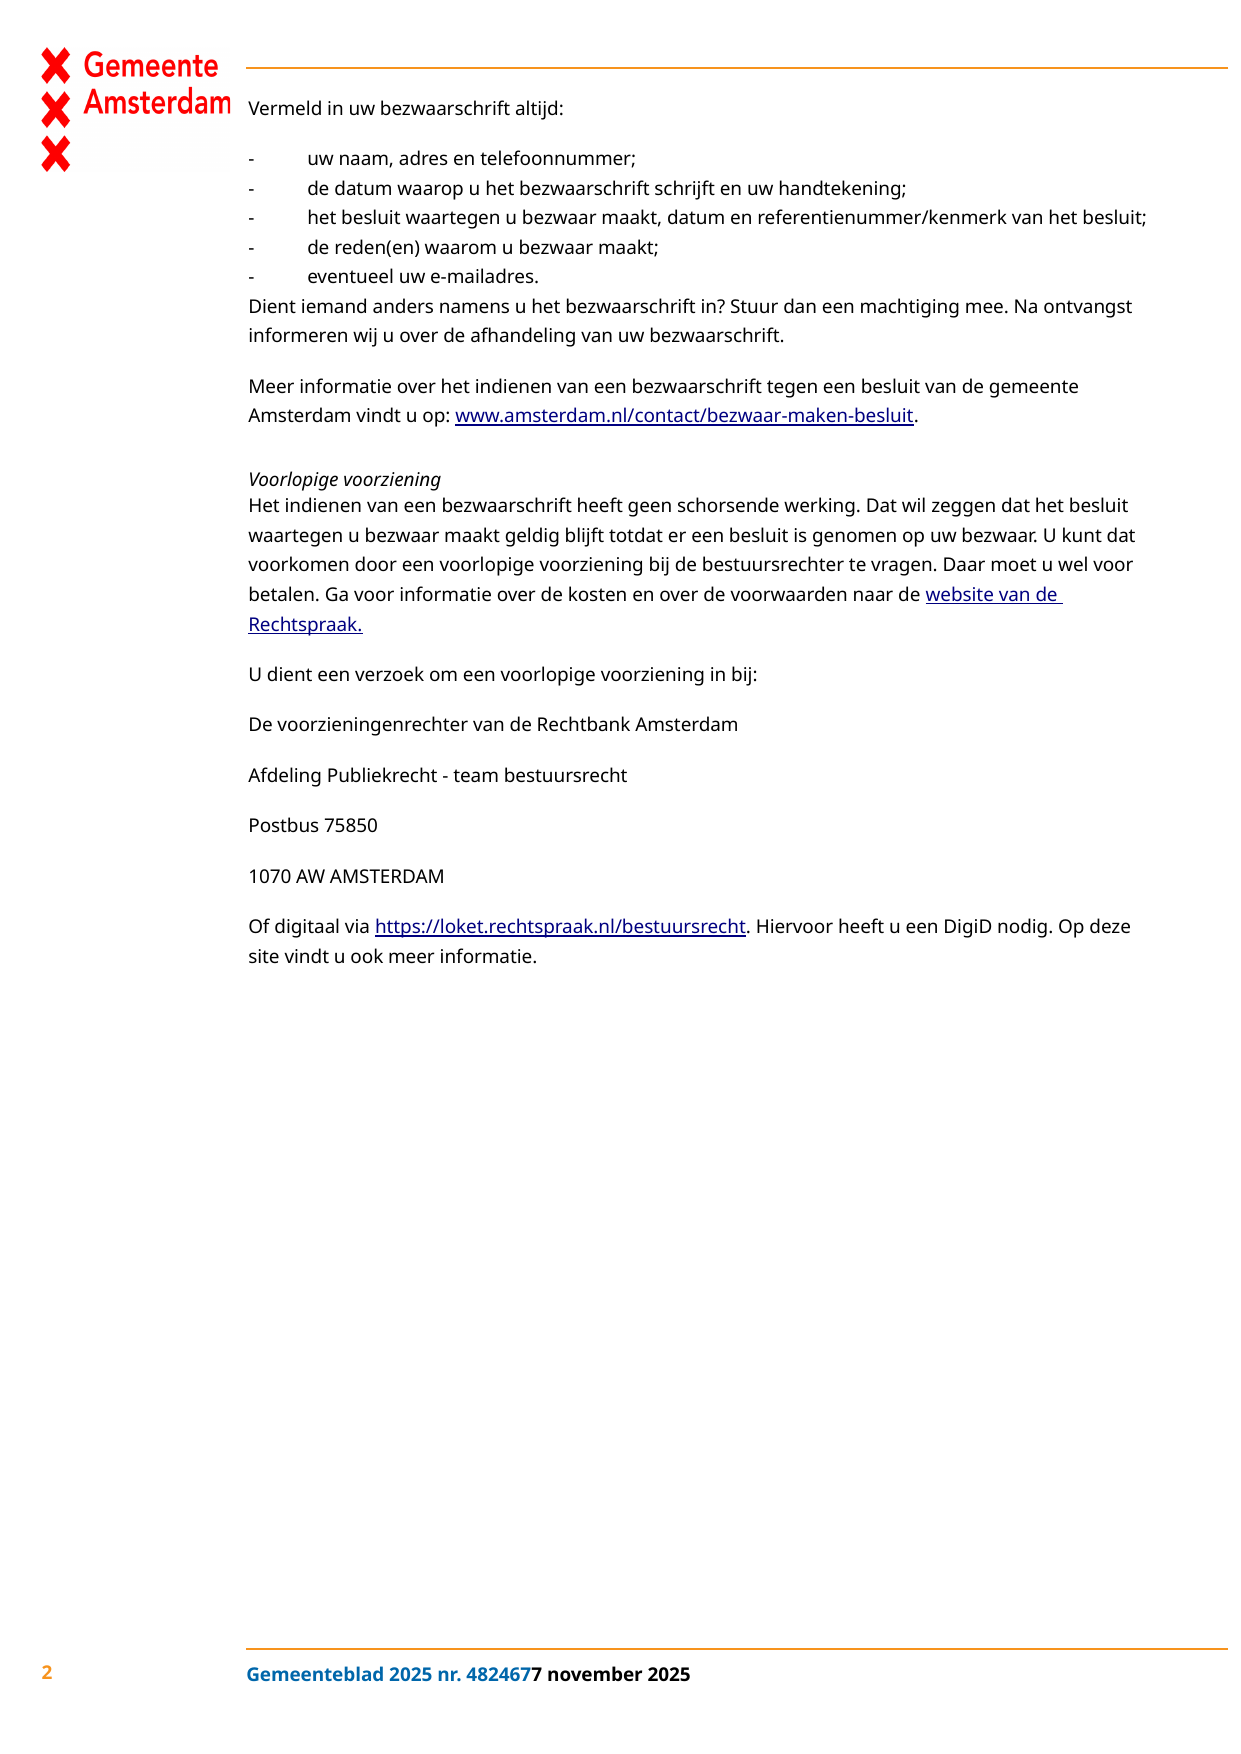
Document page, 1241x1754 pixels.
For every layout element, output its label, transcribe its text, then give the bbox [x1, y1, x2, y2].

text Of digitaal via https://loket.rechtspraak.nl/bestuursrecht. Hiervoor heeft u een DigiD nodig. Op deze site vindt u ook meer informatie. [248, 913, 1152, 968]
list uw naam, adres en telefoonnummer; [248, 145, 1152, 171]
text De voorzieningenrechter van de Rechtbank Amsterdam [248, 712, 1152, 737]
text Dient iemand anders namens u het bezwaarschrift in? Stuur dan een machtiging mee. Na ontvangst informeren wij u over de afhandeling van uw bezwaarschrift. [248, 293, 1152, 348]
text Voorlopige voorziening [248, 467, 1152, 492]
list het besluit waartegen u bezwaar maakt, datum en referentienummer/kenmerk van het besluit; [248, 204, 1152, 230]
list eventueel uw e-mailadres. [248, 263, 1152, 289]
text Postbus 75850 [248, 812, 1152, 838]
text Het indienen van een bezwaarschrift heeft geen schorsende werking. Dat wil zeggen dat het besluit waartegen u bezwaar maakt geldig blijft totdat er een besluit is genomen op uw bezwaar. U kunt dat voorkomen door een voorlopige voorziening bij de bestuursrechter te vragen. Daar moet u wel voor betalen. Ga voor informatie over de kosten en over de voorwaarden naar de website van de Rechtspraak. [248, 492, 1152, 636]
picture [41, 47, 231, 172]
list de datum waarop u het bezwaarschrift schrijft en uw handtekening; [248, 175, 1152, 201]
list de reden(en) waarom u bezwaar maakt; [248, 234, 1152, 260]
text Meer informatie over het indienen van een bezwaarschrift tegen een besluit van de gemeente Amsterdam vindt u op: www.amsterdam.nl/contact/bezwaar-maken-besluit. [248, 373, 1152, 428]
text 1070 AW AMSTERDAM [248, 863, 1152, 888]
text Afdeling Publiekrecht - team bestuursrecht [248, 762, 1152, 788]
text U dient een verzoek om een voorlopige voorziening in bij: [248, 661, 1152, 687]
text Vermeld in uw bezwaarschrift altijd: [248, 95, 1152, 121]
